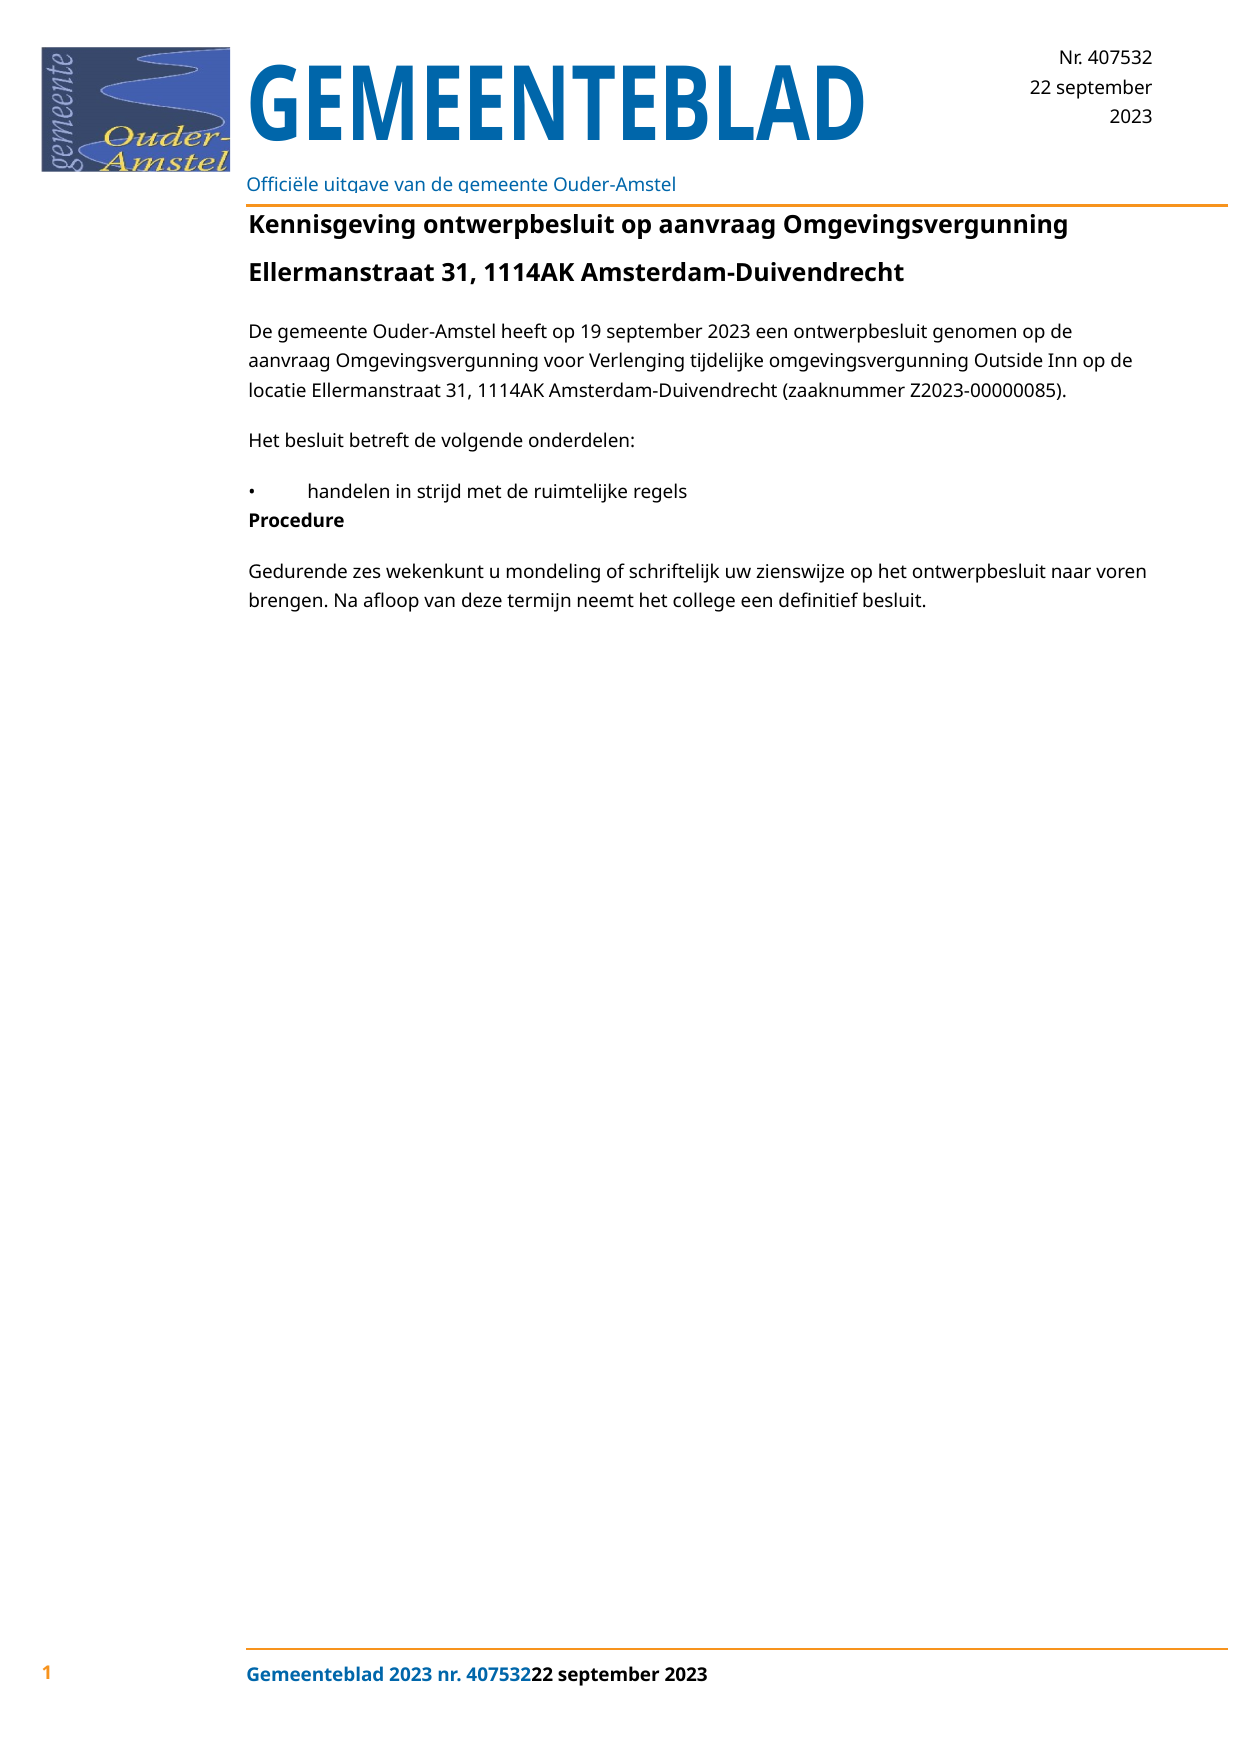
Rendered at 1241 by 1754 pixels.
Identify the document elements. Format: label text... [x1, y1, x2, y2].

text De gemeente Ouder-Amstel heeft op 19 september 2023 een ontwerpbesluit genomen op de aanvraag Omgevingsvergunning voor Verlenging tijdelijke omgevingsvergunning Outside Inn op de locatie Ellermanstraat 31, 1114AK Amsterdam-Duivendrecht (zaaknummer Z2023-00000085). [248, 318, 1152, 403]
text Gedurende zes wekenkunt u mondeling of schriftelijk uw zienswijze op het ontwerpbesluit naar voren brengen. Na afloop van deze termijn neemt het college een definitief besluit. [248, 558, 1152, 613]
list handelen in strijd met de ruimtelijke regels [248, 478, 1152, 504]
text Procedure [248, 507, 1152, 533]
picture [41, 47, 231, 172]
text Kennisgeving ontwerpbesluit op aanvraag Omgevingsvergunning Ellermanstraat 31, 1114AK Amsterdam-Duivendrecht [248, 207, 1152, 288]
text Het besluit betreft de volgende onderdelen: [248, 427, 1152, 453]
